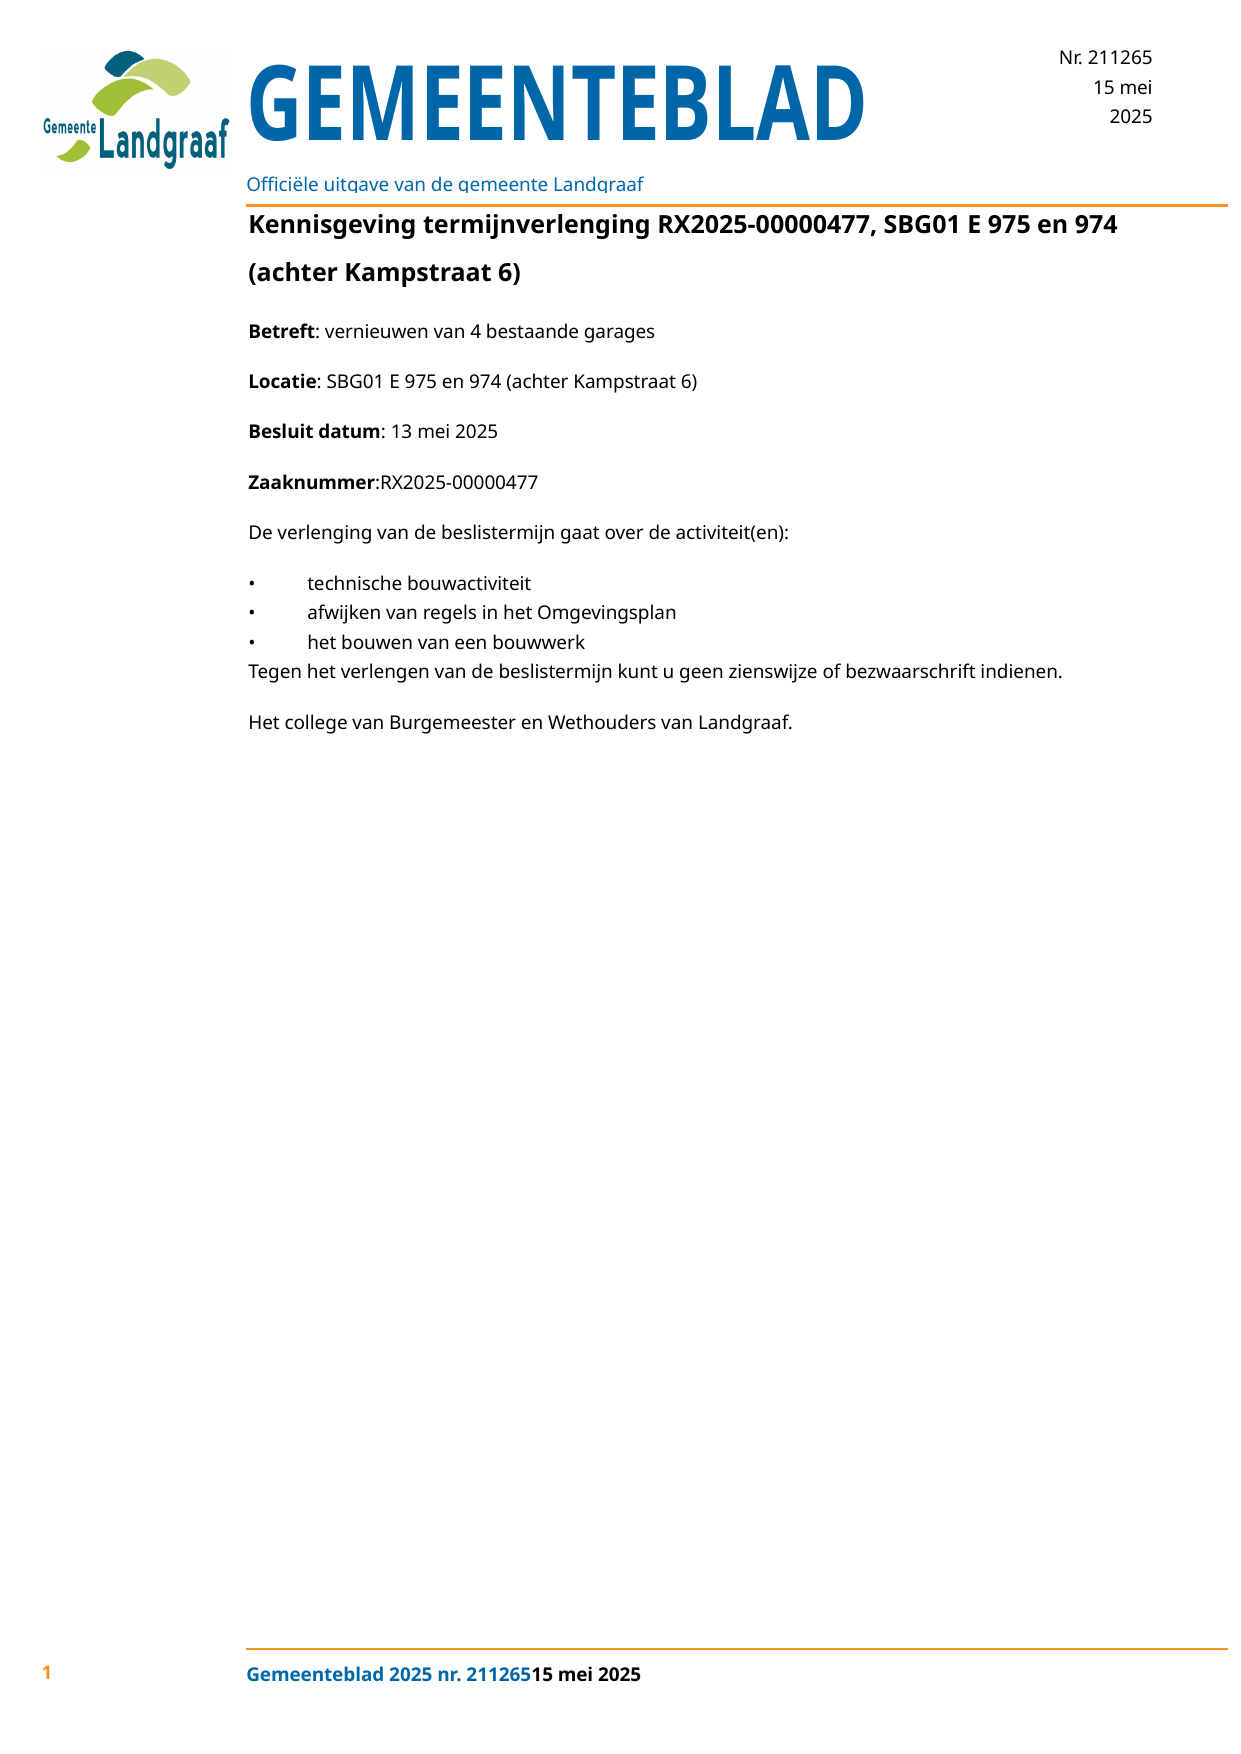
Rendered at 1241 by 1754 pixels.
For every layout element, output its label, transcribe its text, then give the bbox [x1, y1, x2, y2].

text Betreft: vernieuwen van 4 bestaande garages [248, 318, 1152, 344]
list het bouwen van een bouwwerk [248, 629, 1152, 655]
list technische bouwactiviteit [248, 570, 1152, 596]
text Kennisgeving termijnverlenging RX2025-00000477, SBG01 E 975 en 974 (achter Kampstraat 6) [248, 207, 1152, 288]
text Locatie: SBG01 E 975 en 974 (achter Kampstraat 6) [248, 368, 1152, 394]
list afwijken van regels in het Omgevingsplan [248, 599, 1152, 625]
text Zaaknummer:RX2025-00000477 [248, 469, 1152, 495]
text Het college van Burgemeester en Wethouders van Landgraaf. [248, 709, 1152, 735]
text De verlenging van de beslistermijn gaat over de activiteit(en): [248, 519, 1152, 545]
text Tegen het verlengen van de beslistermijn kunt u geen zienswijze of bezwaarschrift indienen. [248, 659, 1152, 684]
picture [41, 47, 231, 172]
text Besluit datum: 13 mei 2025 [248, 419, 1152, 444]
